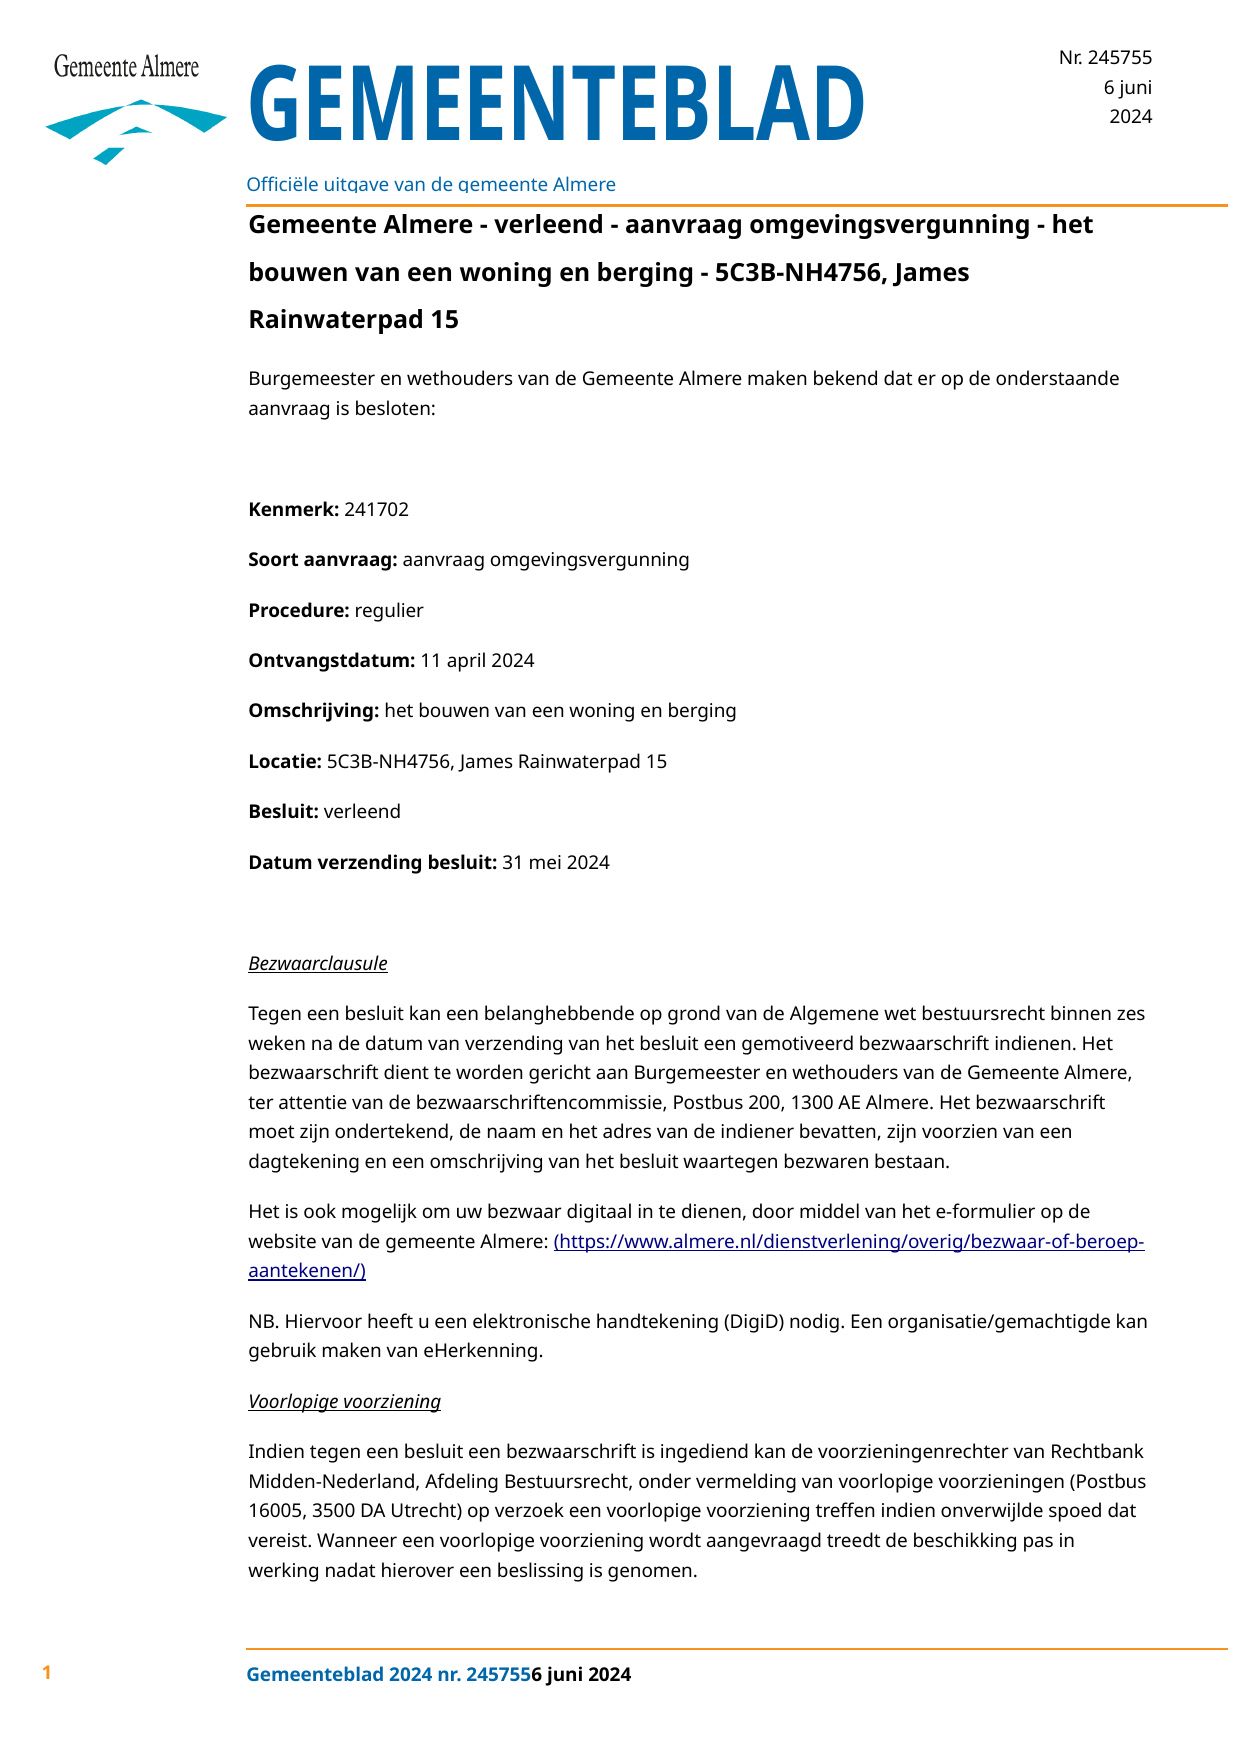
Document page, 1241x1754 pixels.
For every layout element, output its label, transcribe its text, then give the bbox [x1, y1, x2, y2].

text Voorlopige voorziening [248, 1388, 1152, 1414]
text Indien tegen een besluit een bezwaarschrift is ingediend kan de voorzieningenrechter van Rechtbank Midden-Nederland, Afdeling Bestuursrecht, onder vermelding van voorlopige voorzieningen (Postbus 16005, 3500 DA Utrecht) op verzoek een voorlopige voorziening treffen indien onverwijlde spoed dat vereist. Wanneer een voorlopige voorziening wordt aangevraagd treedt de beschikking pas in werking nadat hierover een beslissing is genomen. [248, 1438, 1152, 1582]
text Tegen een besluit kan een belanghebbende op grond van de Algemene wet bestuursrecht binnen zes weken na de datum van verzending van het besluit een gemotiveerd bezwaarschrift indienen. Het bezwaarschrift dient te worden gericht aan Burgemeester en wethouders van de Gemeente Almere, ter attentie van de bezwaarschriftencommissie, Postbus 200, 1300 AE Almere. Het bezwaarschrift moet zijn ondertekend, de naam en het adres van de indiener bevatten, zijn voorzien van een dagtekening en een omschrijving van het besluit waartegen bezwaren bestaan. [248, 1000, 1152, 1174]
text Bezwaarclausule [248, 950, 1152, 975]
text Burgemeester en wethouders van de Gemeente Almere maken bekend dat er op de onderstaande aanvraag is besloten: [248, 366, 1152, 421]
text Kenmerk: 241702 [248, 496, 1152, 522]
text Het is ook mogelijk om uw bezwaar digitaal in te dienen, door middel van het e-formulier op de website van de gemeente Almere: (https://www.almere.nl/dienstverlening/overig/bezwaar-of-beroep-aantekenen/) [248, 1198, 1152, 1283]
text Gemeente Almere - verleend - aanvraag omgevingsvergunning - het bouwen van een woning en berging - 5C3B-NH4756, James Rainwaterpad 15 [248, 207, 1152, 336]
picture [41, 47, 231, 172]
text Soort aanvraag: aanvraag omgevingsvergunning [248, 546, 1152, 572]
text Datum verzending besluit: 31 mei 2024 [248, 849, 1152, 874]
text NB. Hiervoor heeft u een elektronische handtekening (DigiD) nodig. Een organisatie/gemachtigde kan gebruik maken van eHerkenning. [248, 1308, 1152, 1363]
text Besluit: verleend [248, 798, 1152, 824]
text Procedure: regulier [248, 597, 1152, 622]
text Ontvangstdatum: 11 april 2024 [248, 647, 1152, 673]
text Locatie: 5C3B-NH4756, James Rainwaterpad 15 [248, 748, 1152, 774]
text Omschrijving: het bouwen van een woning en berging [248, 698, 1152, 723]
